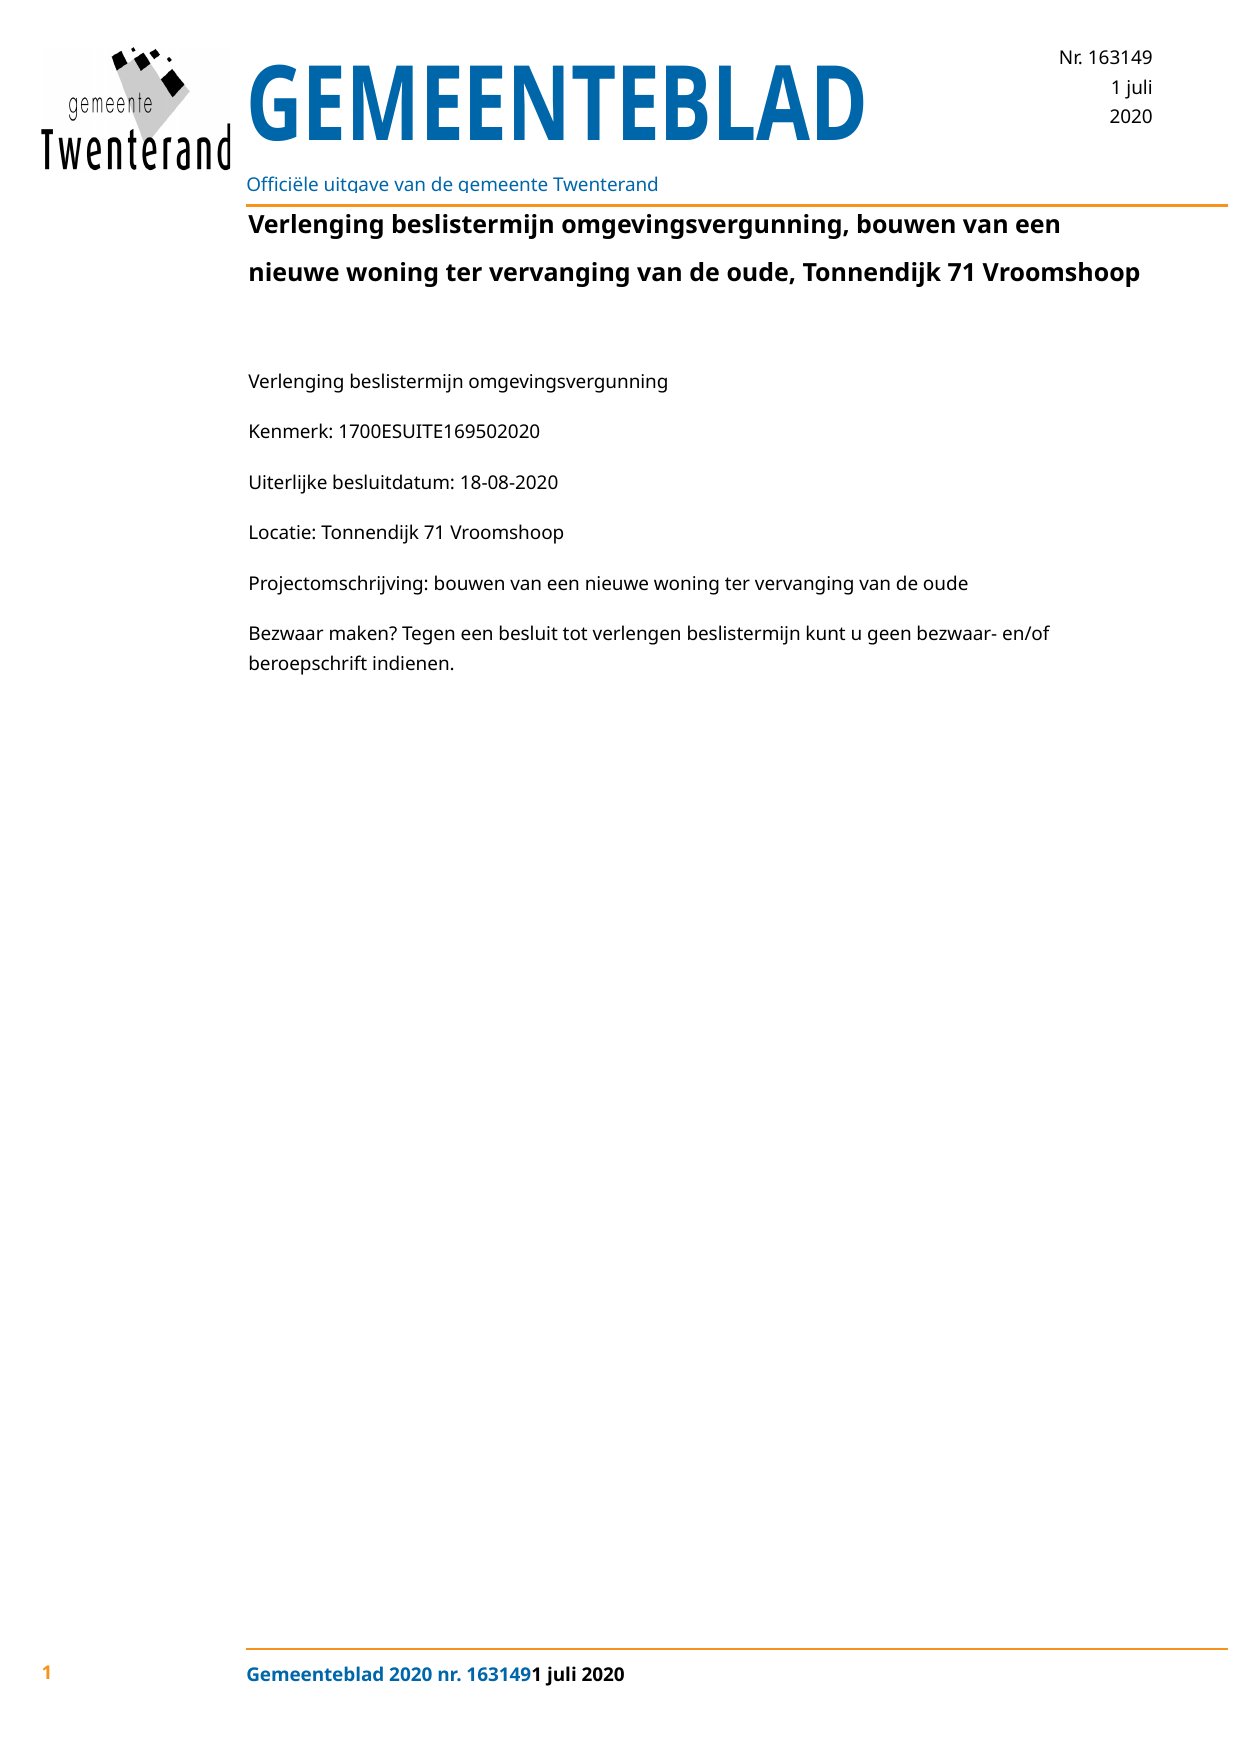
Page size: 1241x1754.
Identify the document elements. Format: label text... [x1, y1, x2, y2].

text Kenmerk: 1700ESUITE169502020 [248, 419, 1152, 444]
text Locatie: Tonnendijk 71 Vroomshoop [248, 519, 1152, 545]
text Verlenging beslistermijn omgevingsvergunning, bouwen van een nieuwe woning ter vervanging van de oude, Tonnendijk 71 Vroomshoop [248, 207, 1152, 288]
text Projectomschrijving: bouwen van een nieuwe woning ter vervanging van de oude [248, 570, 1152, 596]
text Uiterlijke besluitdatum: 18-08-2020 [248, 469, 1152, 495]
picture [41, 47, 231, 172]
text Bezwaar maken? Tegen een besluit tot verlengen beslistermijn kunt u geen bezwaar- en/of beroepschrift indienen. [248, 620, 1152, 676]
text Verlenging beslistermijn omgevingsvergunning [248, 368, 1152, 394]
